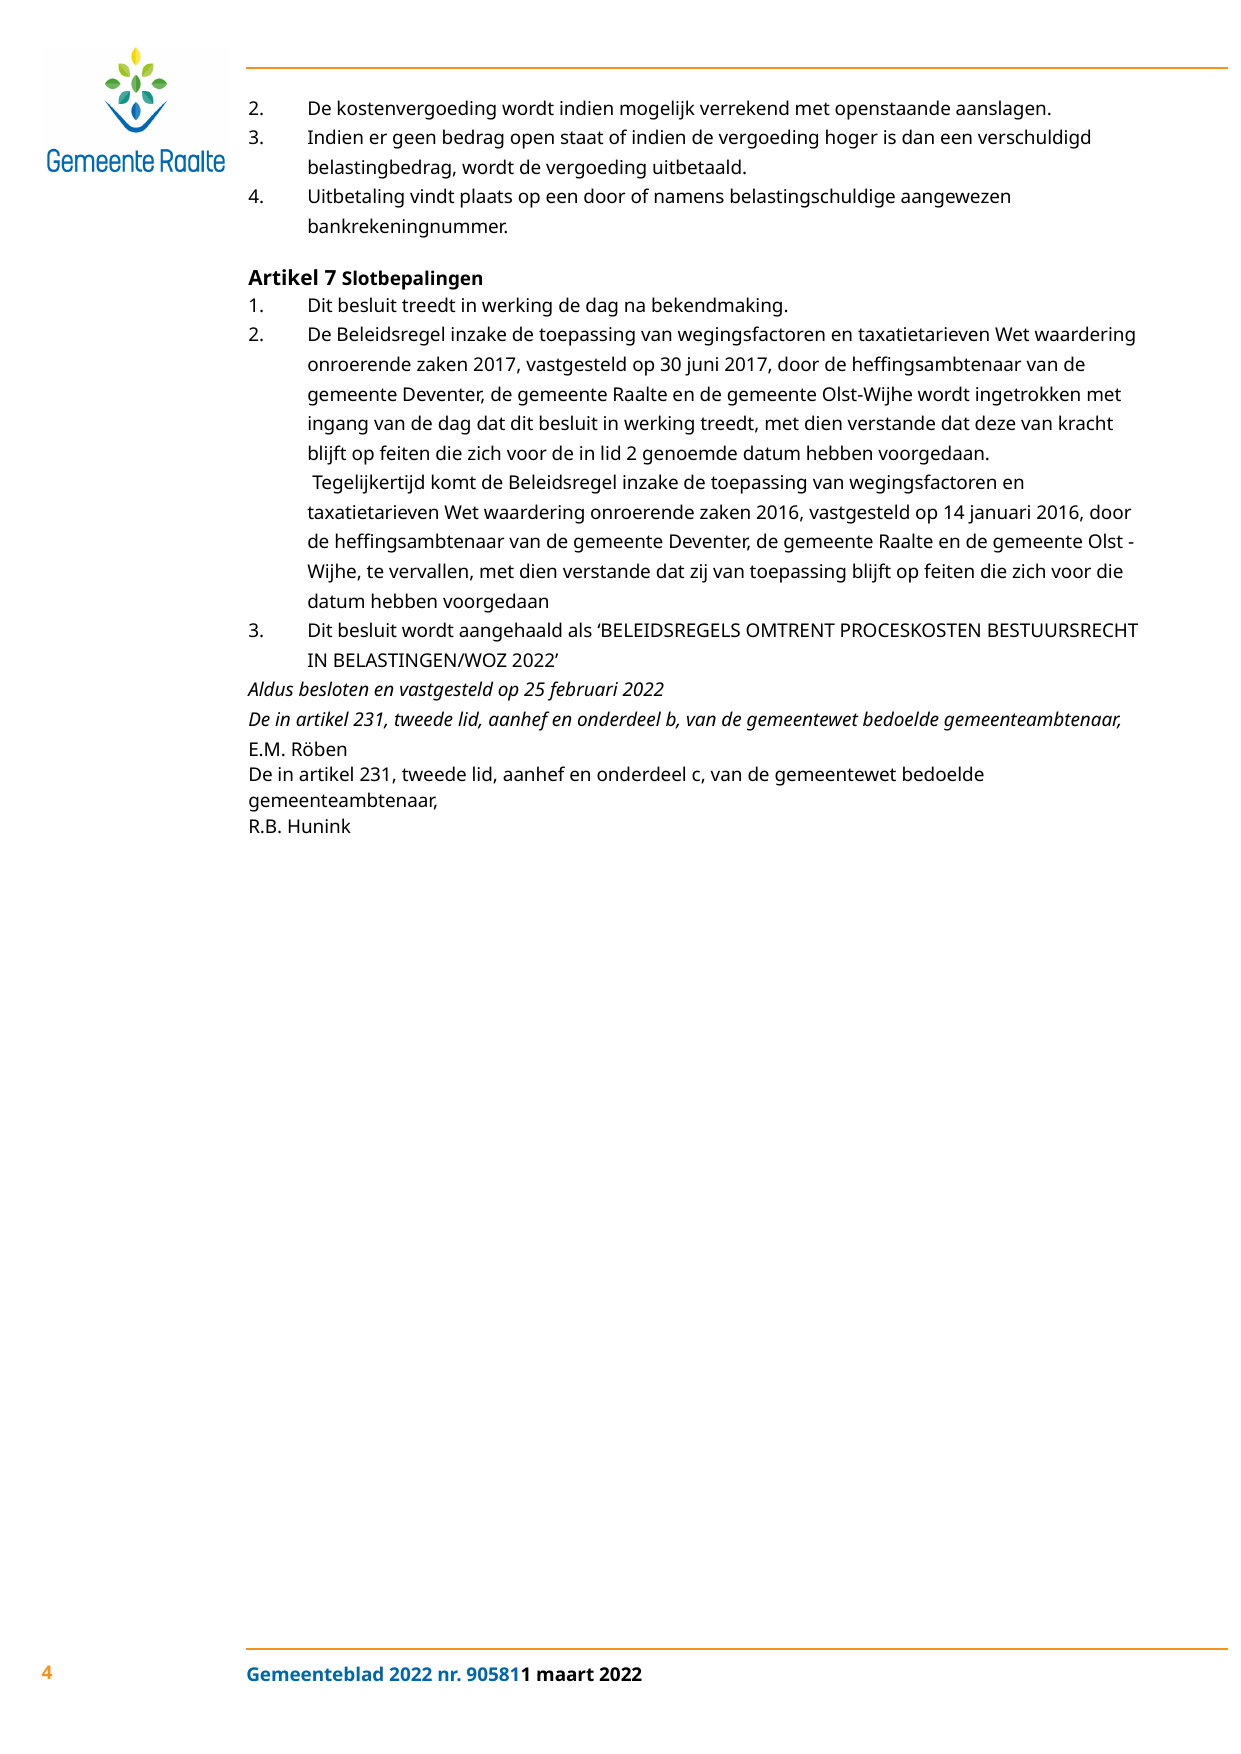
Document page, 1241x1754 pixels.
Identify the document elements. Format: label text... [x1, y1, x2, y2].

list Dit besluit treedt in werking de dag na bekendmaking. [248, 292, 1152, 318]
text Aldus besloten en vastgesteld op 25 februari 2022 [248, 677, 1152, 702]
text De in artikel 231, tweede lid, aanhef en onderdeel c, van de gemeentewet bedoelde gemeenteambtenaar, [248, 761, 1152, 813]
list De Beleidsregel inzake de toepassing van wegingsfactoren en taxatietarieven Wet waardering onroerende zaken 2017, vastgesteld op 30 juni 2017, door de heffingsambtenaar van de gemeente Deventer, de gemeente Raalte en de gemeente Olst-Wijhe wordt ingetrokken met ingang van de dag dat dit besluit in werking treedt, met dien verstande dat deze van kracht blijft op feiten die zich voor de in lid 2 genoemde datum hebben voorgedaan. [248, 322, 1152, 466]
list Dit besluit wordt aangehaald als ‘BELEIDSREGELS OMTRENT PROCESKOSTEN BESTUURSRECHT IN BELASTINGEN/WOZ 2022’ [248, 617, 1152, 673]
text De in artikel 231, tweede lid, aanhef en onderdeel b, van de gemeentewet bedoelde gemeenteambtenaar, [248, 706, 1152, 732]
text Artikel 7 Slotbepalingen [248, 263, 1152, 292]
text R.B. Hunink [248, 813, 1152, 839]
list Tegelijkertijd komt de Beleidsregel inzake de toepassing van wegingsfactoren en taxatietarieven Wet waardering onroerende zaken 2016, vastgesteld op 14 januari 2016, door de heffingsambtenaar van de gemeente Deventer, de gemeente Raalte en de gemeente Olst - Wijhe, te vervallen, met dien verstande dat zij van toepassing blijft op feiten die zich voor die datum hebben voorgedaan [248, 469, 1152, 613]
picture [41, 47, 231, 172]
list Uitbetaling vindt plaats op een door of namens belastingschuldige aangewezen bankrekeningnummer. [248, 183, 1152, 239]
list De kostenvergoeding wordt indien mogelijk verrekend met openstaande aanslagen. [248, 95, 1152, 121]
text E.M. Röben [248, 736, 1152, 761]
list Indien er geen bedrag open staat of indien de vergoeding hoger is dan een verschuldigd belastingbedrag, wordt de vergoeding uitbetaald. [248, 124, 1152, 180]
